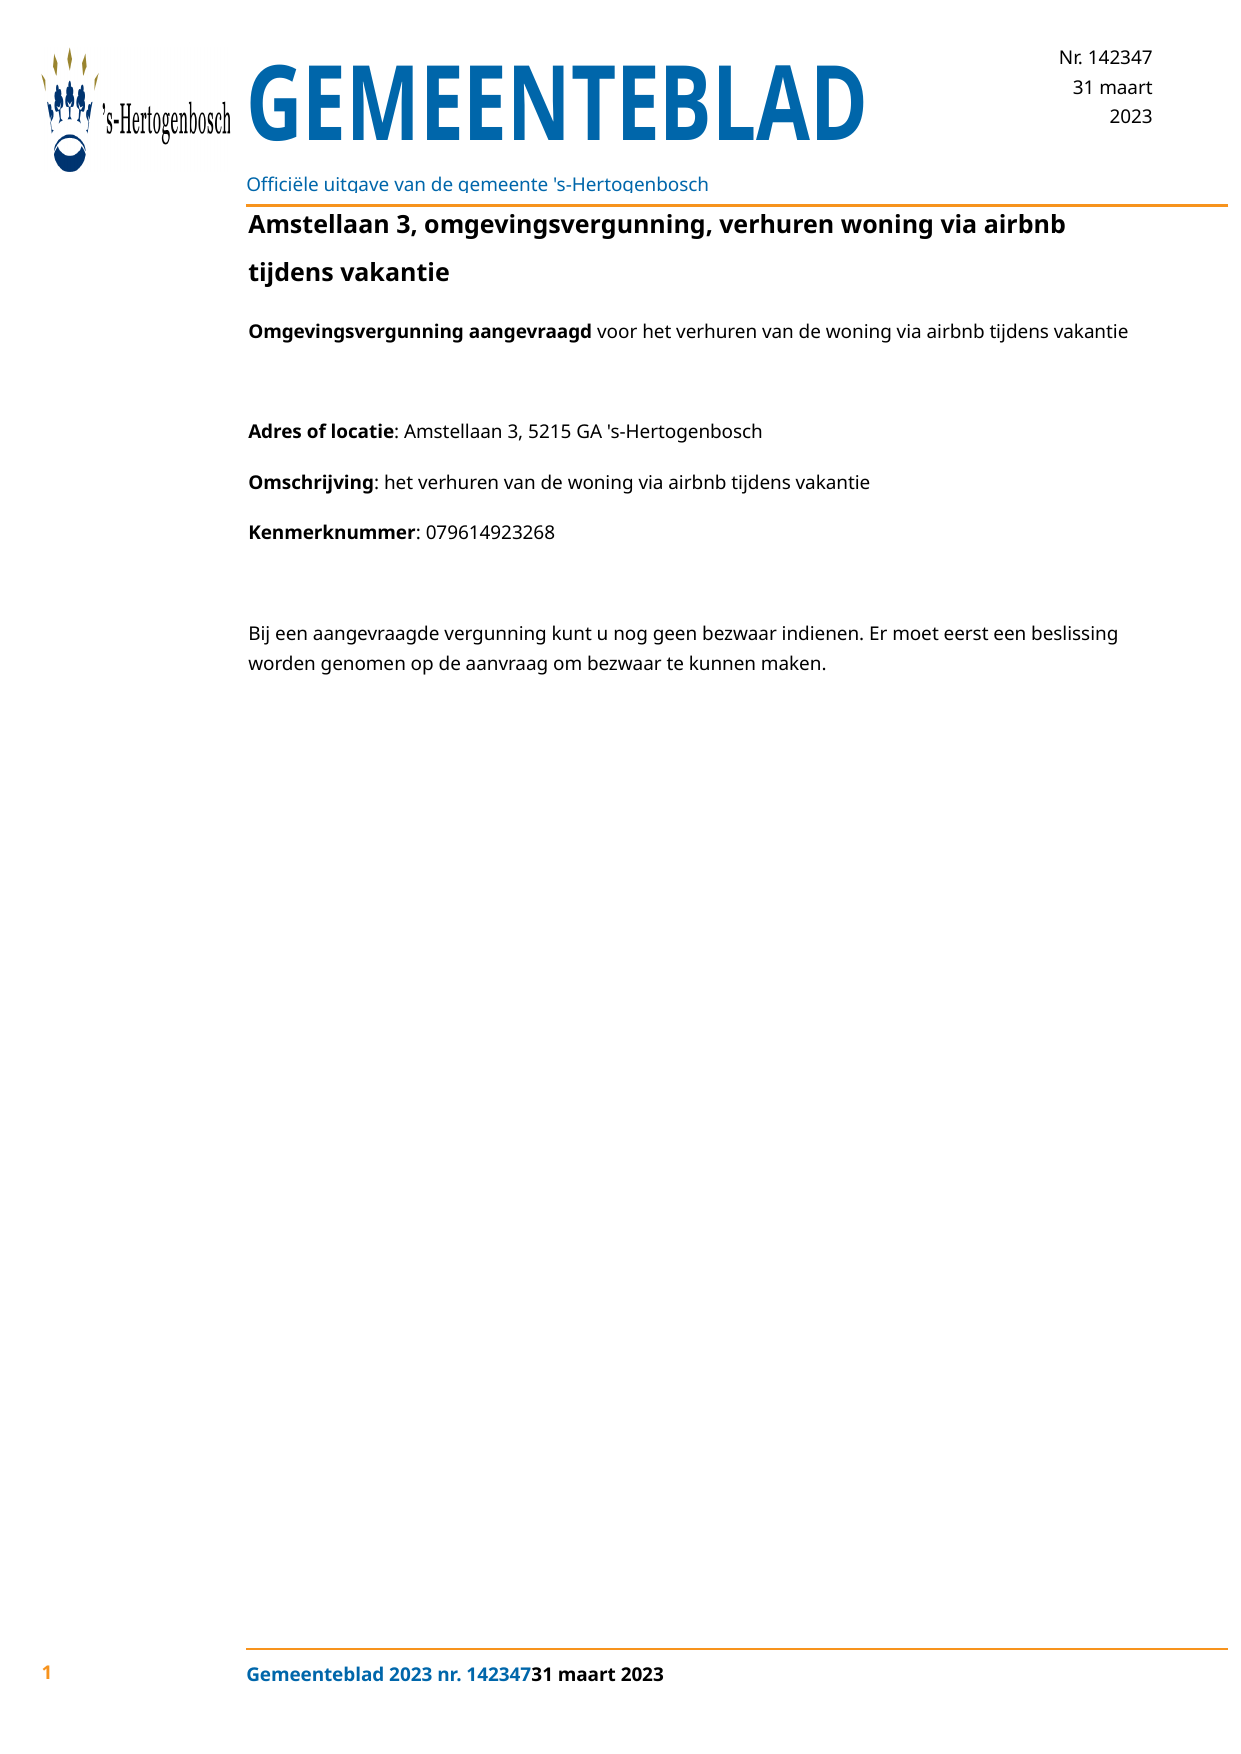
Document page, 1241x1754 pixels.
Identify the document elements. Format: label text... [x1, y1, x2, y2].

text Omgevingsvergunning aangevraagd voor het verhuren van de woning via airbnb tijdens vakantie [248, 318, 1152, 344]
text Omschrijving: het verhuren van de woning via airbnb tijdens vakantie [248, 469, 1152, 495]
picture [41, 47, 231, 172]
text Adres of locatie: Amstellaan 3, 5215 GA 's-Hertogenbosch [248, 419, 1152, 444]
text Bij een aangevraagde vergunning kunt u nog geen bezwaar indienen. Er moet eerst een beslissing worden genomen op de aanvraag om bezwaar te kunnen maken. [248, 620, 1152, 676]
text Amstellaan 3, omgevingsvergunning, verhuren woning via airbnb tijdens vakantie [248, 207, 1152, 288]
text Kenmerknummer: 079614923268 [248, 519, 1152, 545]
